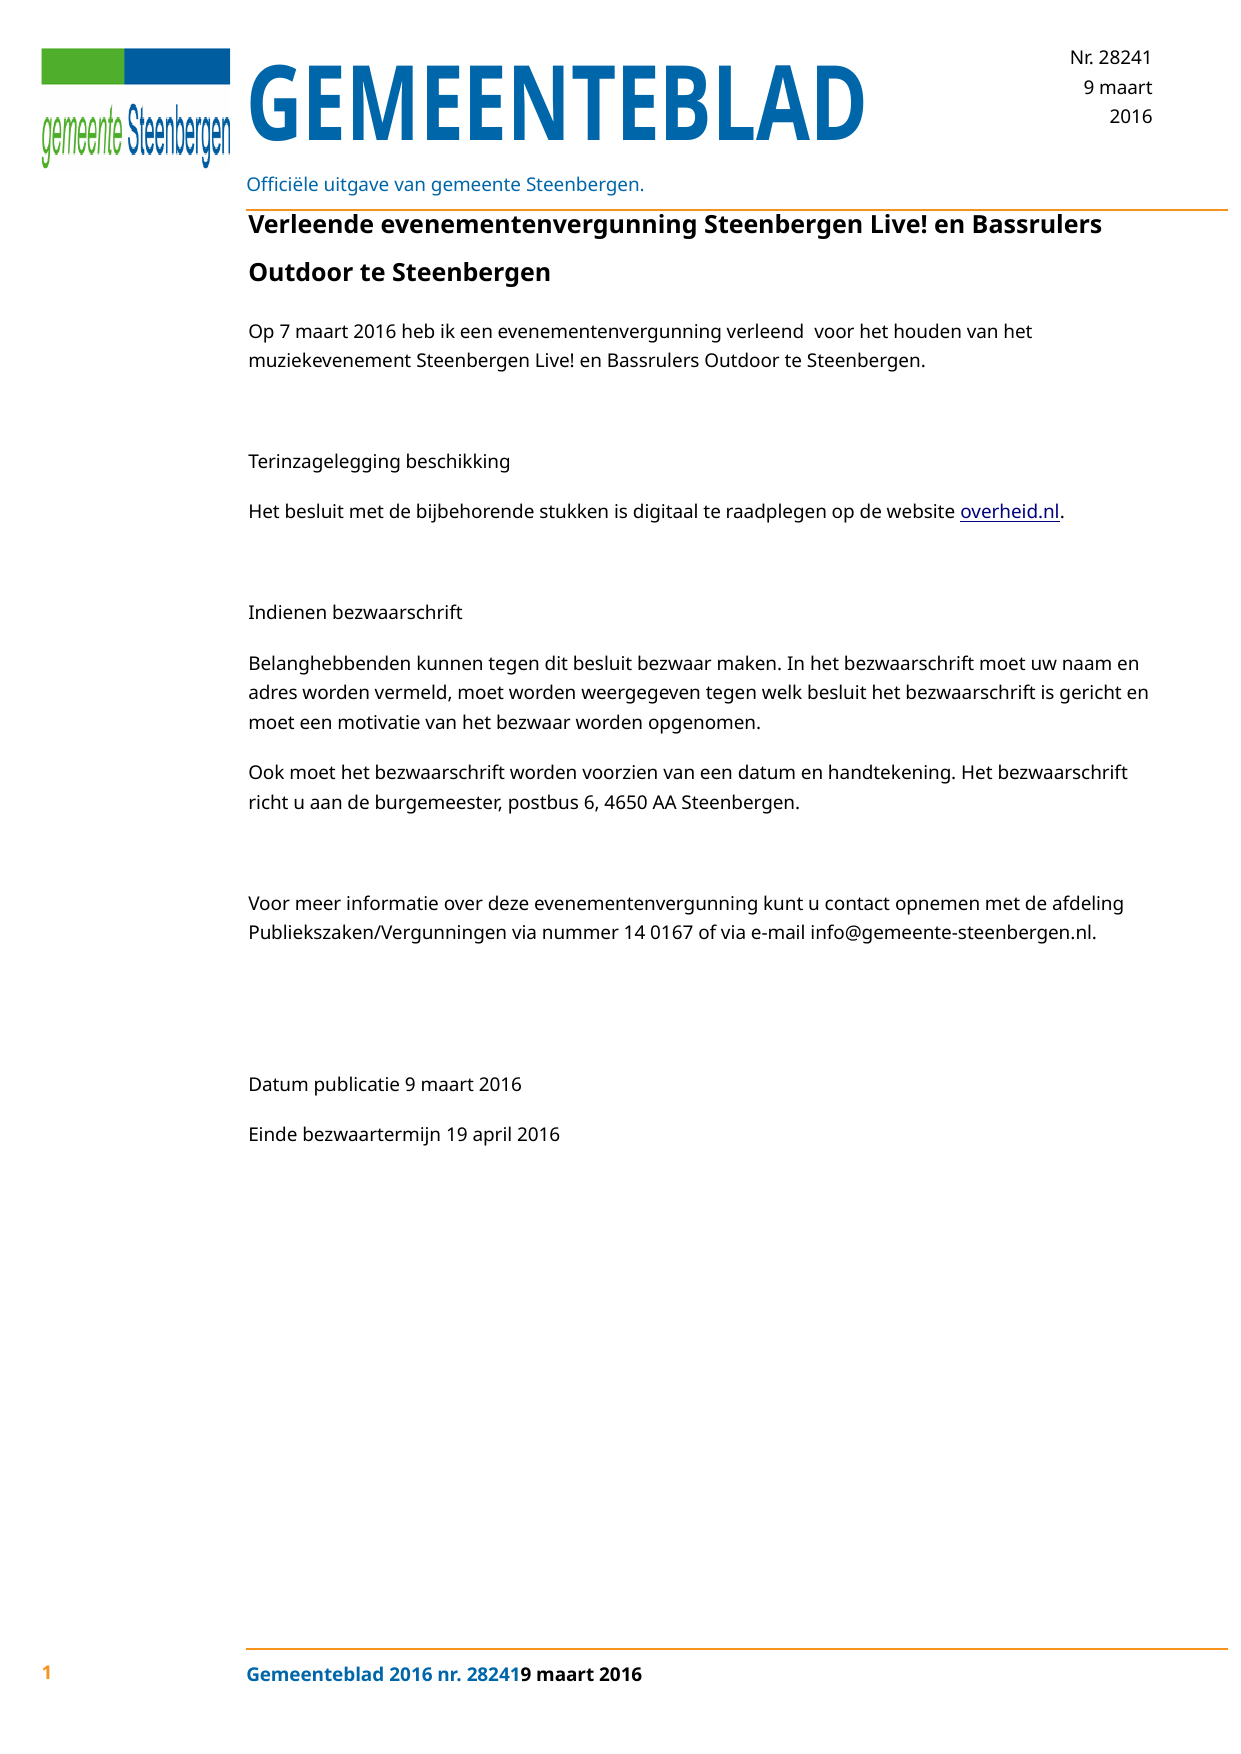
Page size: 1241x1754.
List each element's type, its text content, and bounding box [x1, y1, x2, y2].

text Voor meer informatie over deze evenementenvergunning kunt u contact opnemen met de afdeling Publiekszaken/Vergunningen via nummer 14 0167 of via e-mail info@gemeente-steenbergen.nl. [248, 890, 1152, 945]
text Verleende evenementenvergunning Steenbergen Live! en Bassrulers Outdoor te Steenbergen [248, 211, 1152, 288]
text Ook moet het bezwaarschrift worden voorzien van een datum en handtekening. Het bezwaarschrift richt u aan de burgemeester, postbus 6, 4650 AA Steenbergen. [248, 759, 1152, 815]
text Indienen bezwaarschrift [248, 599, 1152, 625]
text Terinzagelegging beschikking [248, 448, 1152, 474]
text Datum publicatie 9 maart 2016 [248, 1071, 1152, 1097]
text Op 7 maart 2016 heb ik een evenementenvergunning verleend voor het houden van het muziekevenement Steenbergen Live! en Bassrulers Outdoor te Steenbergen. [248, 318, 1152, 373]
picture [41, 47, 231, 172]
text Einde bezwaartermijn 19 april 2016 [248, 1121, 1152, 1147]
text ­ [248, 1020, 1152, 1046]
text Belanghebbenden kunnen tegen dit besluit bezwaar maken. In het bezwaarschrift moet uw naam en adres worden vermeld, moet worden weergegeven tegen welk besluit het bezwaarschrift is gericht en moet een motivatie van het bezwaar worden opgenomen. [248, 650, 1152, 735]
text Het besluit met de bijbehorende stukken is digitaal te raadplegen op de website overheid.nl. [248, 499, 1152, 524]
